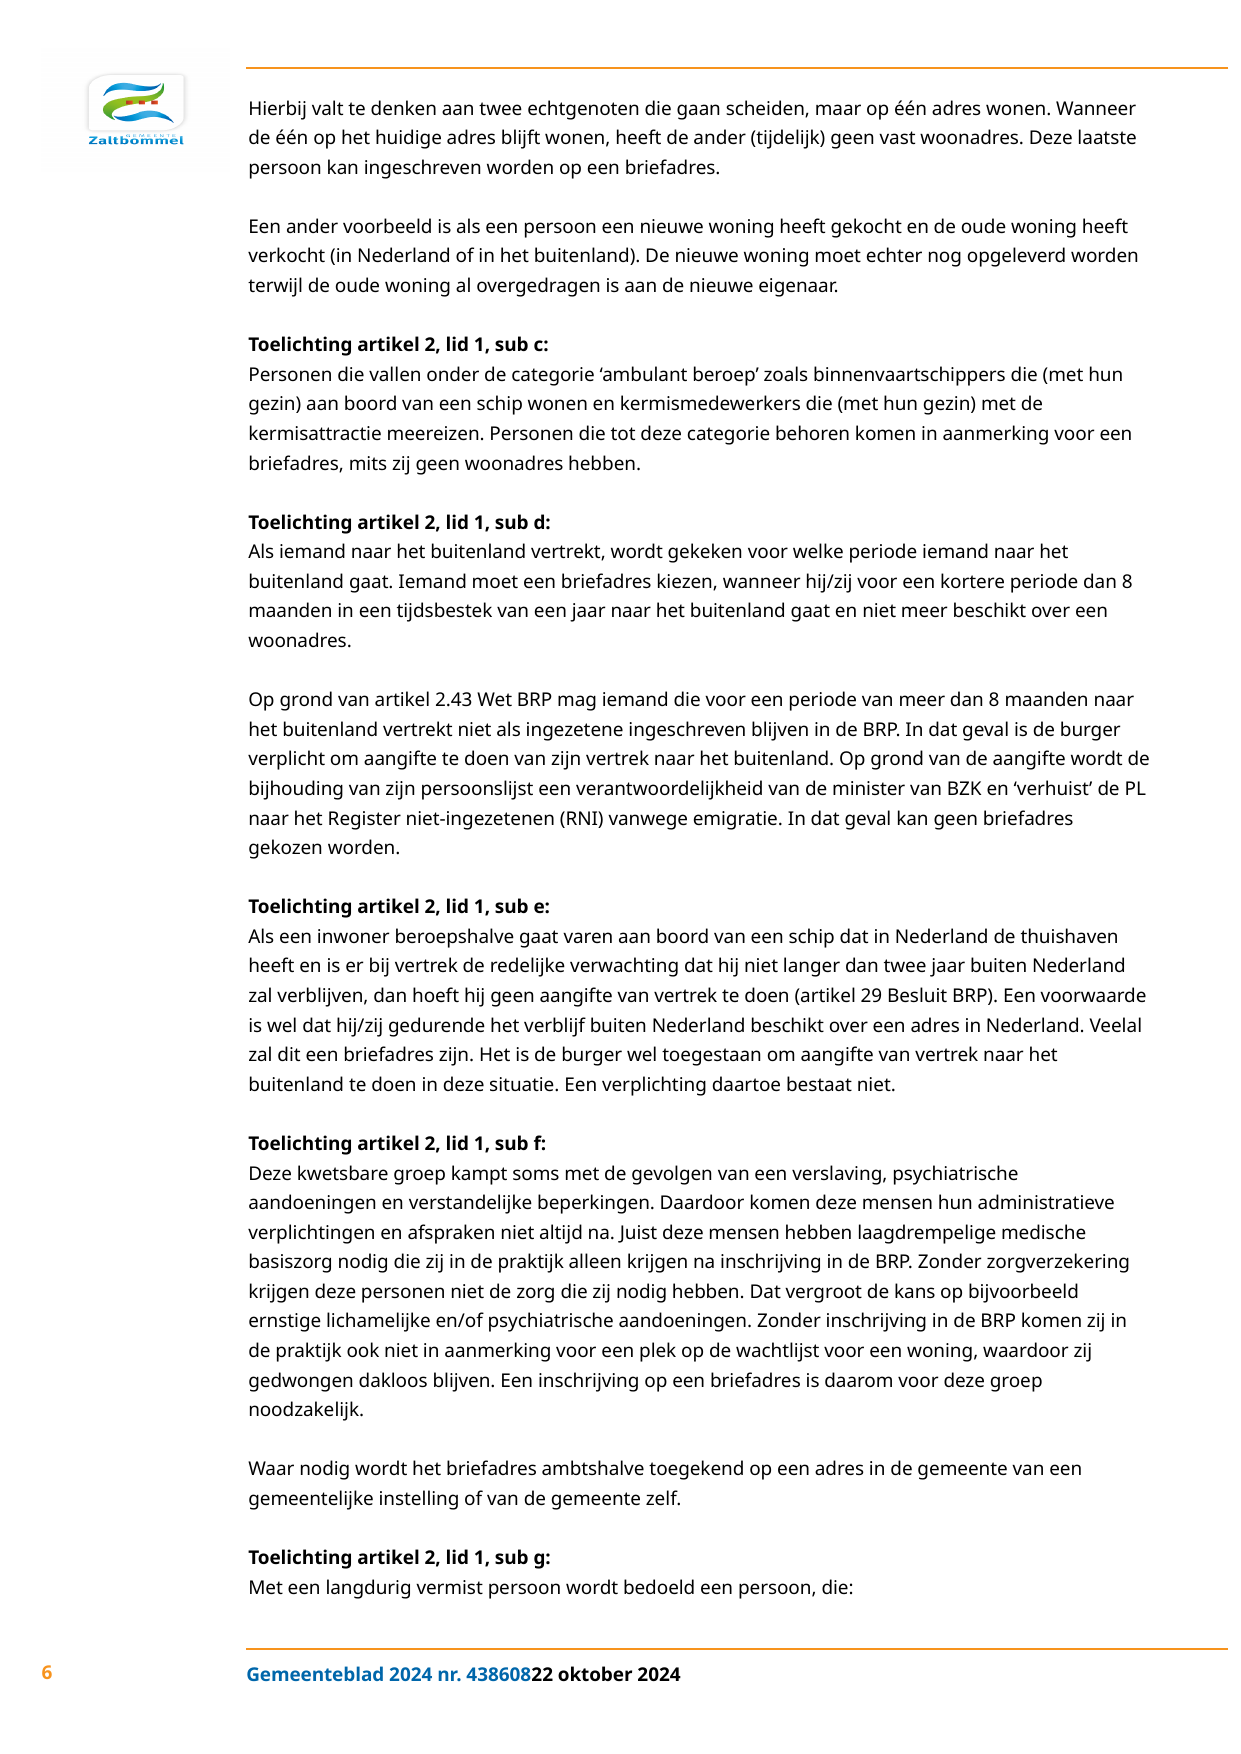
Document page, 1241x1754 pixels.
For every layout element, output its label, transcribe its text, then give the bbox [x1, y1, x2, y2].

text Personen die vallen onder de categorie ‘ambulant beroep’ zoals binnenvaartschippers die (met hun gezin) aan boord van een schip wonen en kermismedewerkers die (met hun gezin) met de kermisattractie meereizen. Personen die tot deze categorie behoren komen in aanmerking voor een briefadres, mits zij geen woonadres hebben. [248, 361, 1152, 476]
picture [41, 47, 231, 172]
text Hierbij valt te denken aan twee echtgenoten die gaan scheiden, maar op één adres wonen. Wanneer de één op het huidige adres blijft wonen, heeft de ander (tijdelijk) geen vast woonadres. Deze laatste persoon kan ingeschreven worden op een briefadres. [248, 95, 1152, 180]
text Toelichting artikel 2, lid 1, sub g: [248, 1544, 1152, 1570]
text Toelichting artikel 2, lid 1, sub c: [248, 331, 1152, 357]
text Een ander voorbeeld is als een persoon een nieuwe woning heeft gekocht en de oude woning heeft verkocht (in Nederland of in het buitenland). De nieuwe woning moet echter nog opgeleverd worden terwijl de oude woning al overgedragen is aan de nieuwe eigenaar. [248, 213, 1152, 298]
text Met een langdurig vermist persoon wordt bedoeld een persoon, die: [248, 1574, 1152, 1600]
text Toelichting artikel 2, lid 1, sub d: [248, 509, 1152, 535]
text Toelichting artikel 2, lid 1, sub f: [248, 1130, 1152, 1156]
text Als iemand naar het buitenland vertrekt, wordt gekeken voor welke periode iemand naar het buitenland gaat. Iemand moet een briefadres kiezen, wanneer hij/zij voor een kortere periode dan 8 maanden in een tijdsbestek van een jaar naar het buitenland gaat en niet meer beschikt over een woonadres. [248, 538, 1152, 653]
text Op grond van artikel 2.43 Wet BRP mag iemand die voor een periode van meer dan 8 maanden naar het buitenland vertrekt niet als ingezetene ingeschreven blijven in de BRP. In dat geval is de burger verplicht om aangifte te doen van zijn vertrek naar het buitenland. Op grond van de aangifte wordt de bijhouding van zijn persoonslijst een verantwoordelijkheid van de minister van BZK en ‘verhuist’ de PL naar het Register niet-ingezetenen (RNI) vanwege emigratie. In dat geval kan geen briefadres gekozen worden. [248, 686, 1152, 860]
text Deze kwetsbare groep kampt soms met de gevolgen van een verslaving, psychiatrische aandoeningen en verstandelijke beperkingen. Daardoor komen deze mensen hun administratieve verplichtingen en afspraken niet altijd na. Juist deze mensen hebben laagdrempelige medische basiszorg nodig die zij in de praktijk alleen krijgen na inschrijving in de BRP. Zonder zorgverzekering krijgen deze personen niet de zorg die zij nodig hebben. Dat vergroot de kans op bijvoorbeeld ernstige lichamelijke en/of psychiatrische aandoeningen. Zonder inschrijving in de BRP komen zij in de praktijk ook niet in aanmerking voor een plek op de wachtlijst voor een woning, waardoor zij gedwongen dakloos blijven. Een inschrijving op een briefadres is daarom voor deze groep noodzakelijk. [248, 1160, 1152, 1422]
text Als een inwoner beroepshalve gaat varen aan boord van een schip dat in Nederland de thuishaven heeft en is er bij vertrek de redelijke verwachting dat hij niet langer dan twee jaar buiten Nederland zal verblijven, dan hoeft hij geen aangifte van vertrek te doen (artikel 29 Besluit BRP). Een voorwaarde is wel dat hij/zij gedurende het verblijf buiten Nederland beschikt over een adres in Nederland. Veelal zal dit een briefadres zijn. Het is de burger wel toegestaan om aangifte van vertrek naar het buitenland te doen in deze situatie. Een verplichting daartoe bestaat niet. [248, 923, 1152, 1097]
text Toelichting artikel 2, lid 1, sub e: [248, 893, 1152, 919]
text Waar nodig wordt het briefadres ambtshalve toegekend op een adres in de gemeente van een gemeentelijke instelling of van de gemeente zelf. [248, 1456, 1152, 1511]
